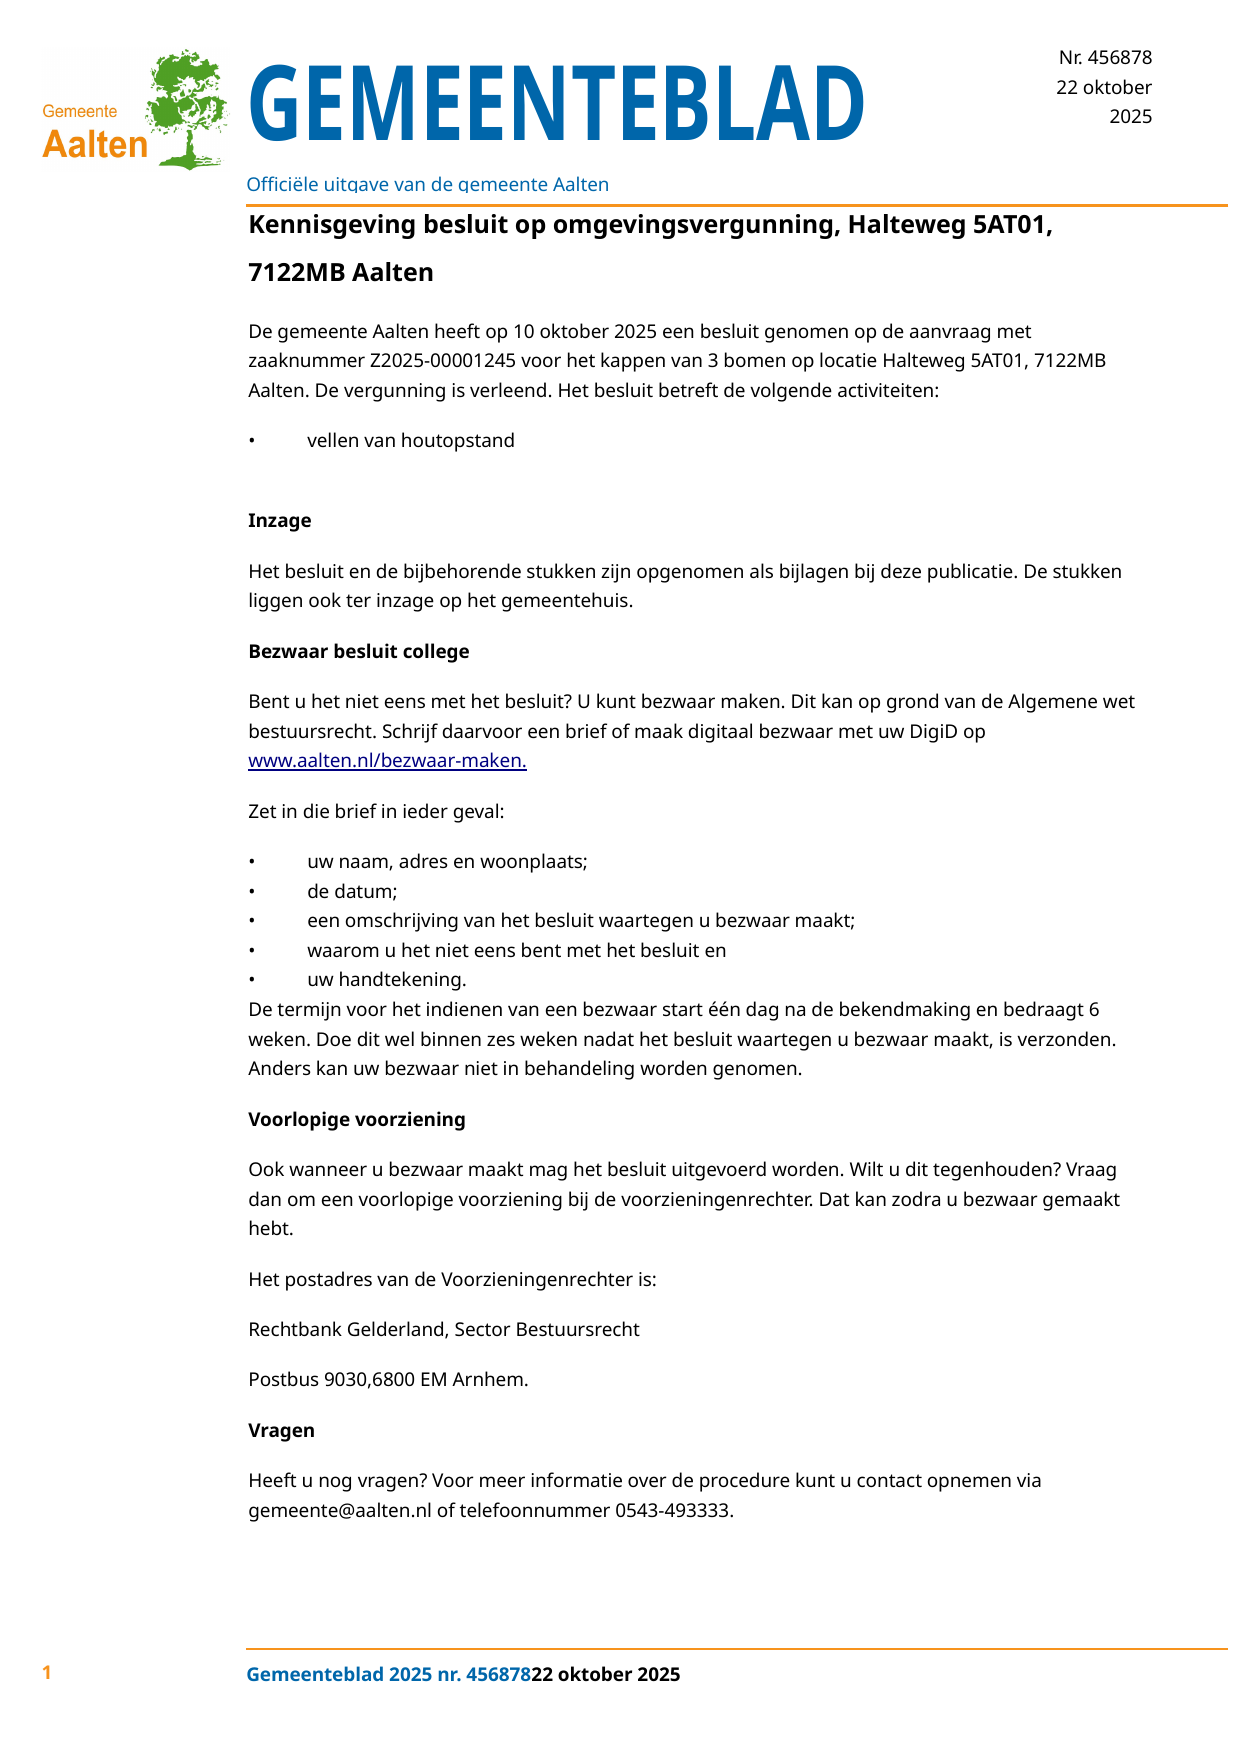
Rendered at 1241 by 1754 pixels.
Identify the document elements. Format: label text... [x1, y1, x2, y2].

text Kennisgeving besluit op omgevingsvergunning, Halteweg 5AT01, 7122MB Aalten [248, 207, 1152, 288]
picture [41, 47, 231, 172]
list waarom u het niet eens bent met het besluit en [248, 937, 1152, 963]
text Postbus 9030,6800 EM Arnhem. [248, 1367, 1152, 1392]
list een omschrijving van het besluit waartegen u bezwaar maakt; [248, 907, 1152, 933]
text Bent u het niet eens met het besluit? U kunt bezwaar maken. Dit kan op grond van de Algemene wet bestuursrecht. Schrijf daarvoor een brief of maak digitaal bezwaar met uw DigiD op www.aalten.nl/bezwaar-maken. [248, 688, 1152, 773]
list uw naam, adres en woonplaats; [248, 848, 1152, 874]
text De gemeente Aalten heeft op 10 oktober 2025 een besluit genomen op de aanvraag met zaaknummer Z2025-00001245 voor het kappen van 3 bomen op locatie Halteweg 5AT01, 7122MB Aalten. De vergunning is verleend. Het besluit betreft de volgende activiteiten: [248, 318, 1152, 403]
text Het besluit en de bijbehorende stukken zijn opgenomen als bijlagen bij deze publicatie. De stukken liggen ook ter inzage op het gemeentehuis. [248, 558, 1152, 613]
text Heeft u nog vragen? Voor meer informatie over de procedure kunt u contact opnemen via gemeente@aalten.nl of telefoonnummer 0543-493333. [248, 1467, 1152, 1523]
list de datum; [248, 878, 1152, 904]
text Vragen [248, 1417, 1152, 1443]
list uw handtekening. [248, 967, 1152, 992]
list vellen van houtopstand [248, 427, 1152, 453]
text Inzage [248, 507, 1152, 533]
text Rechtbank Gelderland, Sector Bestuursrecht [248, 1316, 1152, 1342]
text De termijn voor het indienen van een bezwaar start één dag na de bekendmaking en bedraagt 6 weken. Doe dit wel binnen zes weken nadat het besluit waartegen u bezwaar maakt, is verzonden. Anders kan uw bezwaar niet in behandeling worden genomen. [248, 996, 1152, 1081]
text Ook wanneer u bezwaar maakt mag het besluit uitgevoerd worden. Wilt u dit tegenhouden? Vraag dan om een voorlopige voorziening bij de voorzieningenrechter. Dat kan zodra u bezwaar gemaakt hebt. [248, 1156, 1152, 1241]
text Zet in die brief in ieder geval: [248, 798, 1152, 824]
text Voorlopige voorziening [248, 1106, 1152, 1132]
text Bezwaar besluit college [248, 638, 1152, 664]
text Het postadres van de Voorzieningenrechter is: [248, 1266, 1152, 1292]
